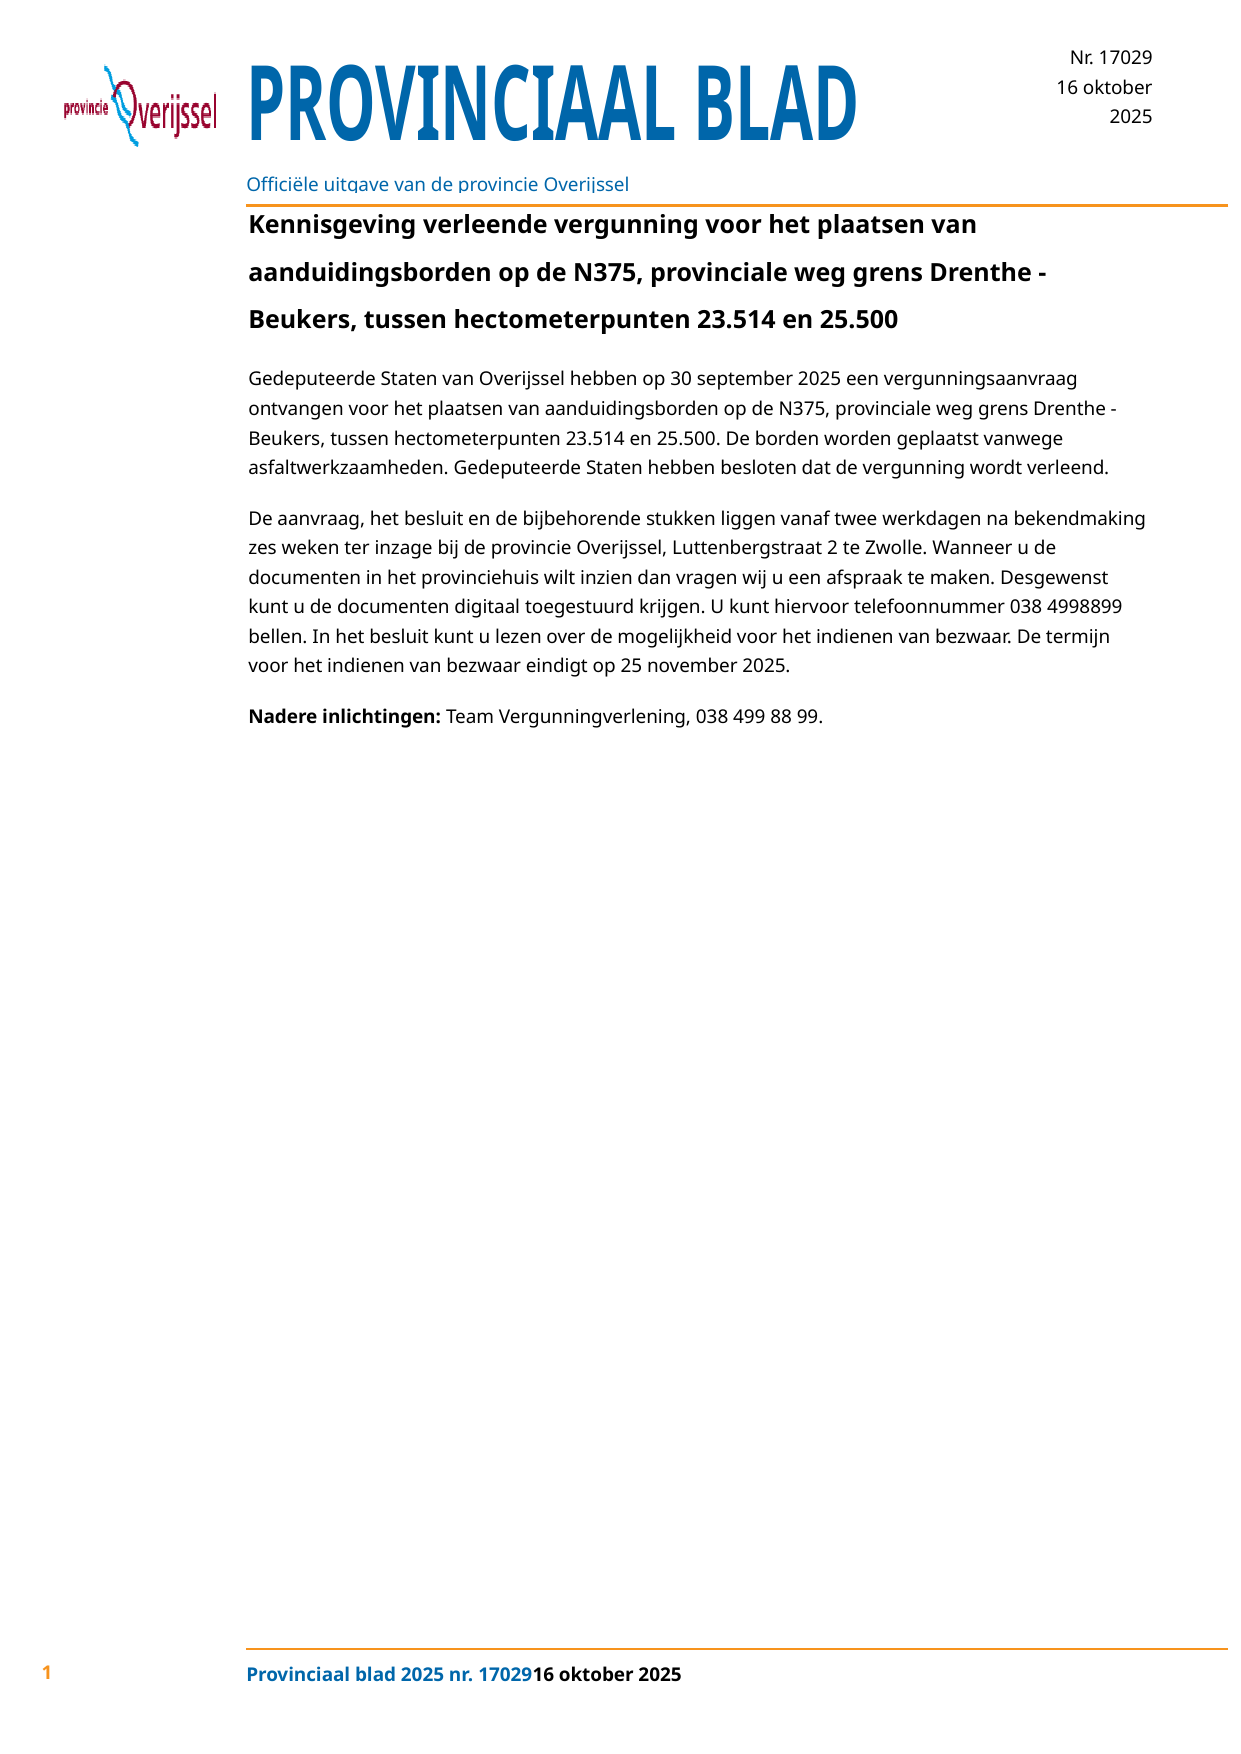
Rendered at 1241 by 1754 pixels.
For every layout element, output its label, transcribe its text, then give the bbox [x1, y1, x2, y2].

text Nadere inlichtingen: Team Vergunningverlening, 038 499 88 99. [248, 703, 1152, 729]
text Kennisgeving verleende vergunning voor het plaatsen van aanduidingsborden op de N375, provinciale weg grens Drenthe - Beukers, tussen hectometerpunten 23.514 en 25.500 [248, 207, 1152, 336]
text De aanvraag, het besluit en de bijbehorende stukken liggen vanaf twee werkdagen na bekendmaking zes weken ter inzage bij de provincie Overijssel, Luttenbergstraat 2 te Zwolle. Wanneer u de documenten in het provinciehuis wilt inzien dan vragen wij u een afspraak te maken. Desgewenst kunt u de documenten digitaal toegestuurd krijgen. U kunt hiervoor telefoonnummer 038 4998899 bellen. In het besluit kunt u lezen over de mogelijkheid voor het indienen van bezwaar. De termijn voor het indienen van bezwaar eindigt op 25 november 2025. [248, 505, 1152, 678]
text Gedeputeerde Staten van Overijssel hebben op 30 september 2025 een vergunningsaanvraag ontvangen voor het plaatsen van aanduidingsborden op de N375, provinciale weg grens Drenthe - Beukers, tussen hectometerpunten 23.514 en 25.500. De borden worden geplaatst vanwege asfaltwerkzaamheden. Gedeputeerde Staten hebben besloten dat de vergunning wordt verleend. [248, 366, 1152, 480]
picture [41, 47, 231, 172]
